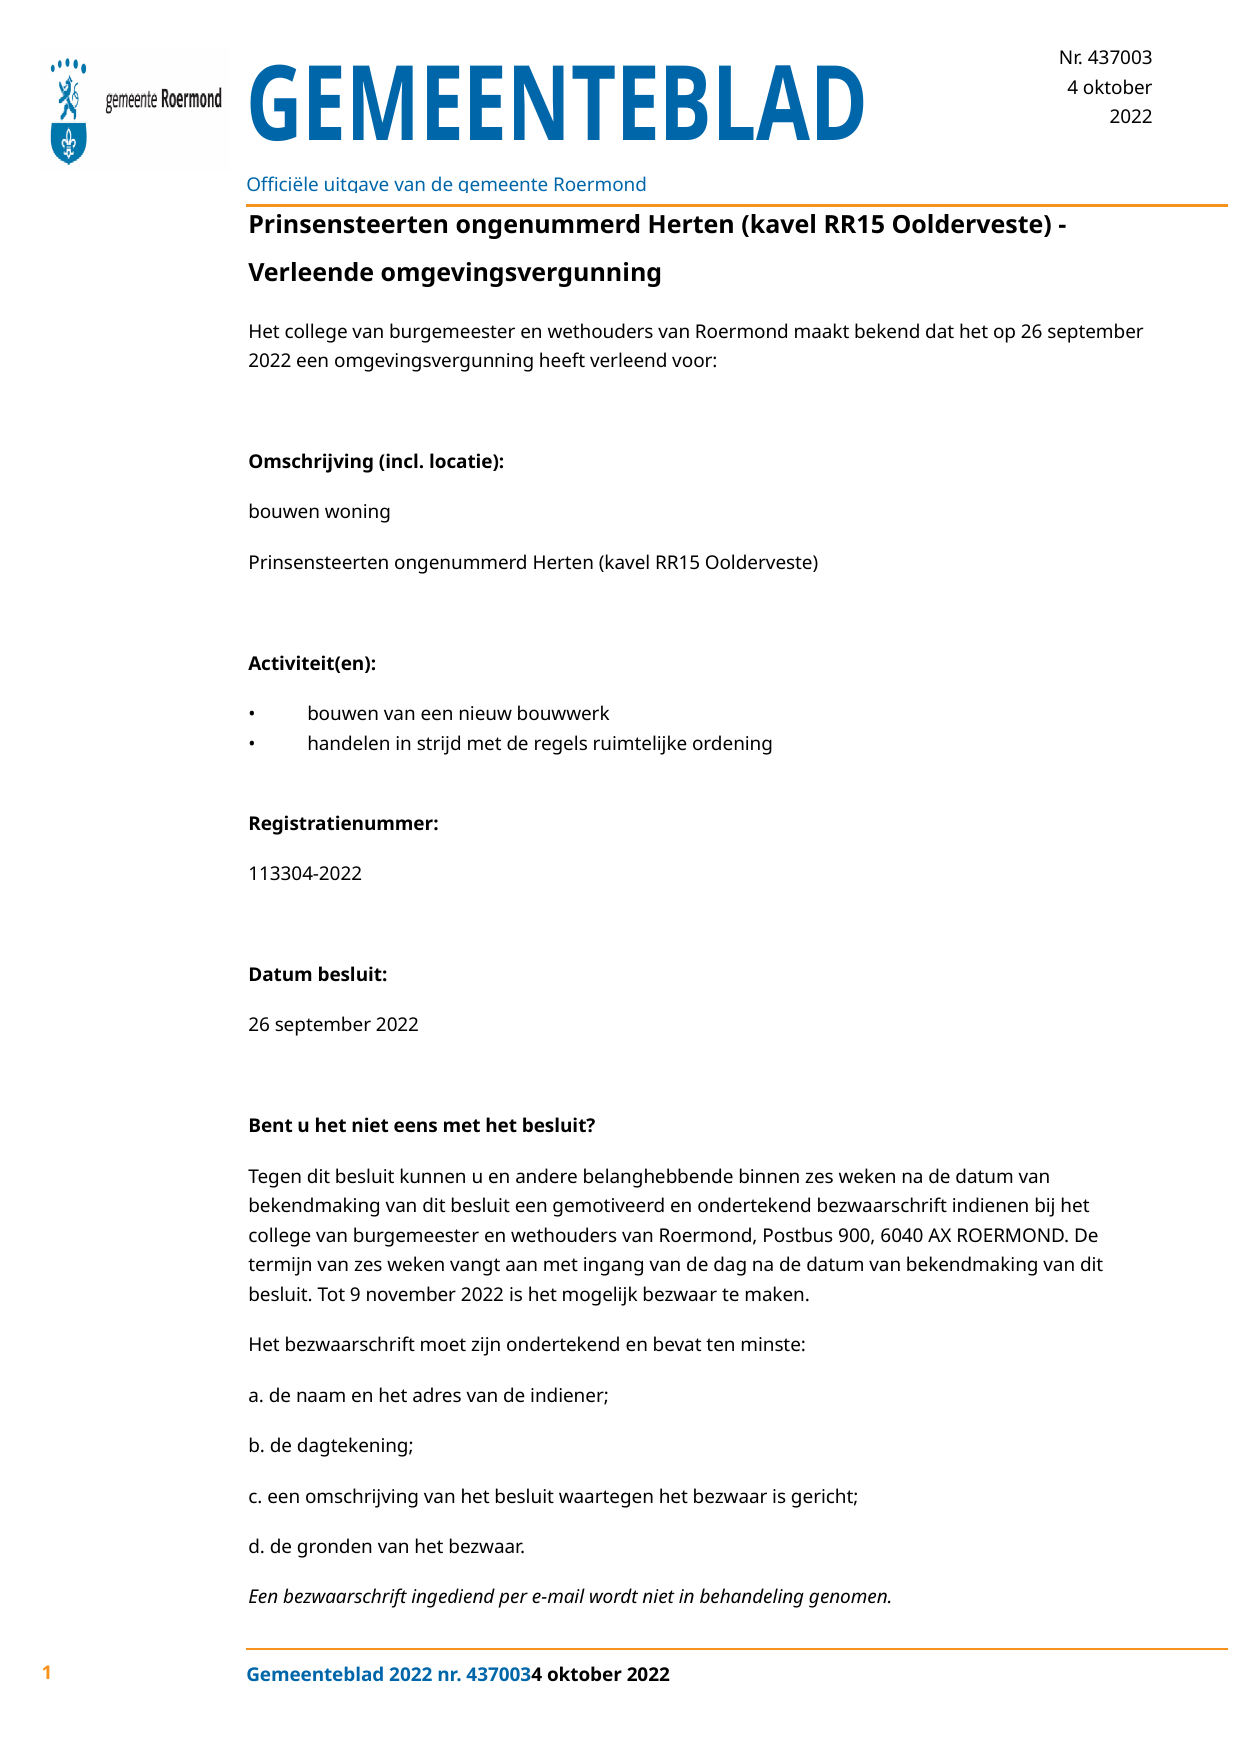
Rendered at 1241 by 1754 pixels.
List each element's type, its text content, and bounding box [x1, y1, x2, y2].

list bouwen van een nieuw bouwwerk [248, 700, 1152, 726]
text a. de naam en het adres van de indiener; [248, 1382, 1152, 1408]
text Het college van burgemeester en wethouders van Roermond maakt bekend dat het op 26 september 2022 een omgevingsvergunning heeft verleend voor: [248, 318, 1152, 373]
list handelen in strijd met de regels ruimtelijke ordening [248, 730, 1152, 756]
text Omschrijving (incl. locatie): [248, 448, 1152, 474]
text Prinsensteerten ongenummerd Herten (kavel RR15 Oolderveste) - Verleende omgevingsvergunning [248, 207, 1152, 288]
text 113304-2022 [248, 860, 1152, 886]
text Prinsensteerten ongenummerd Herten (kavel RR15 Oolderveste) [248, 549, 1152, 575]
text Datum besluit: [248, 961, 1152, 987]
text Registratienummer: [248, 810, 1152, 836]
text Activiteit(en): [248, 650, 1152, 676]
text bouwen woning [248, 499, 1152, 524]
text Tegen dit besluit kunnen u en andere belanghebbende binnen zes weken na de datum van bekendmaking van dit besluit een gemotiveerd en ondertekend bezwaarschrift indienen bij het college van burgemeester en wethouders van Roermond, Postbus 900, 6040 AX ROERMOND. De termijn van zes weken vangt aan met ingang van de dag na de datum van bekendmaking van dit besluit. Tot 9 november 2022 is het mogelijk bezwaar te maken. [248, 1163, 1152, 1307]
text Een bezwaarschrift ingediend per e-mail wordt niet in behandeling genomen. [248, 1584, 1152, 1609]
text c. een omschrijving van het besluit waartegen het bezwaar is gericht; [248, 1483, 1152, 1509]
text 26 september 2022 [248, 1012, 1152, 1037]
picture [41, 47, 231, 172]
text b. de dagtekening; [248, 1432, 1152, 1458]
text Bent u het niet eens met het besluit? [248, 1112, 1152, 1138]
text Het bezwaarschrift moet zijn ondertekend en bevat ten minste: [248, 1332, 1152, 1357]
text d. de gronden van het bezwaar. [248, 1533, 1152, 1559]
